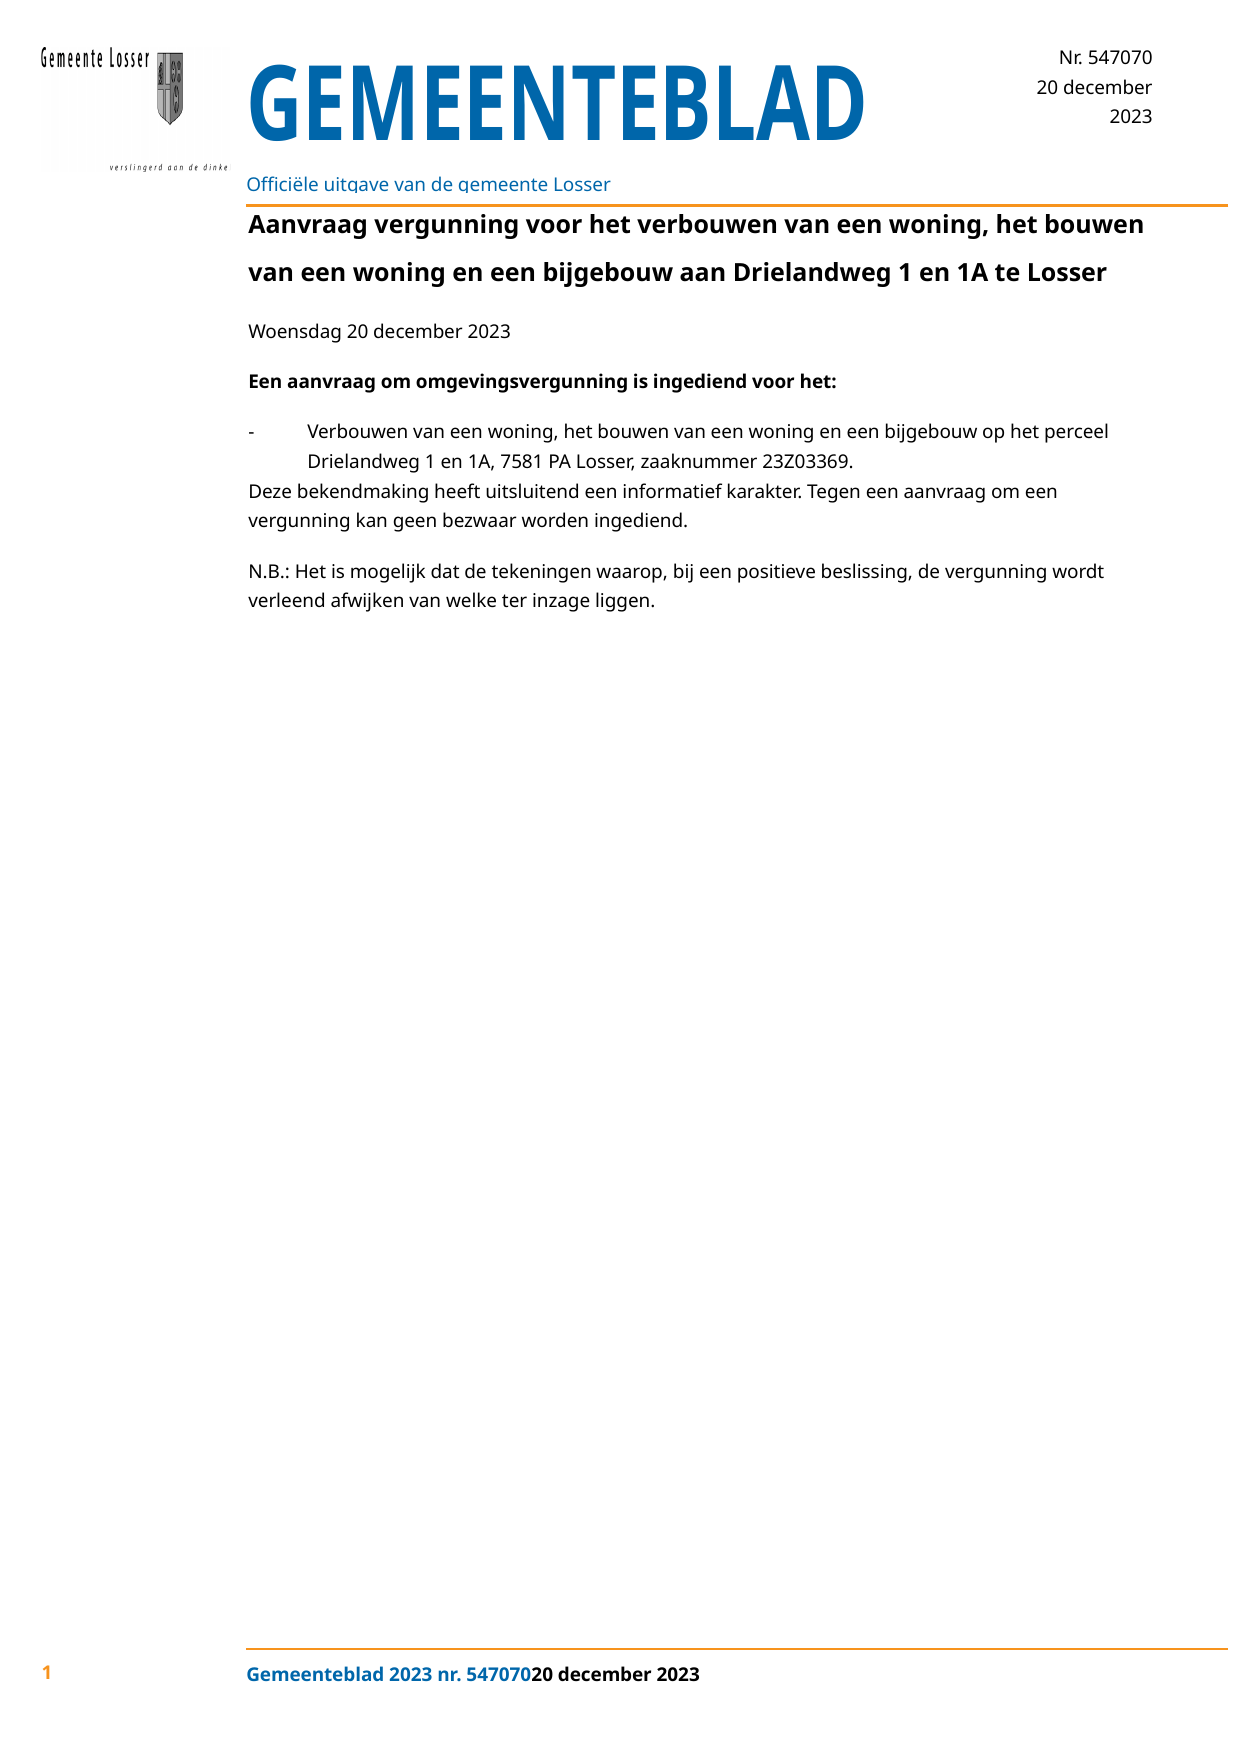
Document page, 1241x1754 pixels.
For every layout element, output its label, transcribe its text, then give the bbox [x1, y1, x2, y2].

picture [41, 47, 231, 172]
text Een aanvraag om omgevingsvergunning is ingediend voor het: [248, 368, 1152, 394]
text Aanvraag vergunning voor het verbouwen van een woning, het bouwen van een woning en een bijgebouw aan Drielandweg 1 en 1A te Losser [248, 207, 1152, 288]
text Deze bekendmaking heeft uitsluitend een informatief karakter. Tegen een aanvraag om een vergunning kan geen bezwaar worden ingediend. [248, 478, 1152, 533]
list Verbouwen van een woning, het bouwen van een woning en een bijgebouw op het perceel Drielandweg 1 en 1A, 7581 PA Losser, zaaknummer 23Z03369. [248, 419, 1152, 474]
text N.B.: Het is mogelijk dat de tekeningen waarop, bij een positieve beslissing, de vergunning wordt verleend afwijken van welke ter inzage liggen. [248, 558, 1152, 613]
text Woensdag 20 december 2023 [248, 318, 1152, 344]
